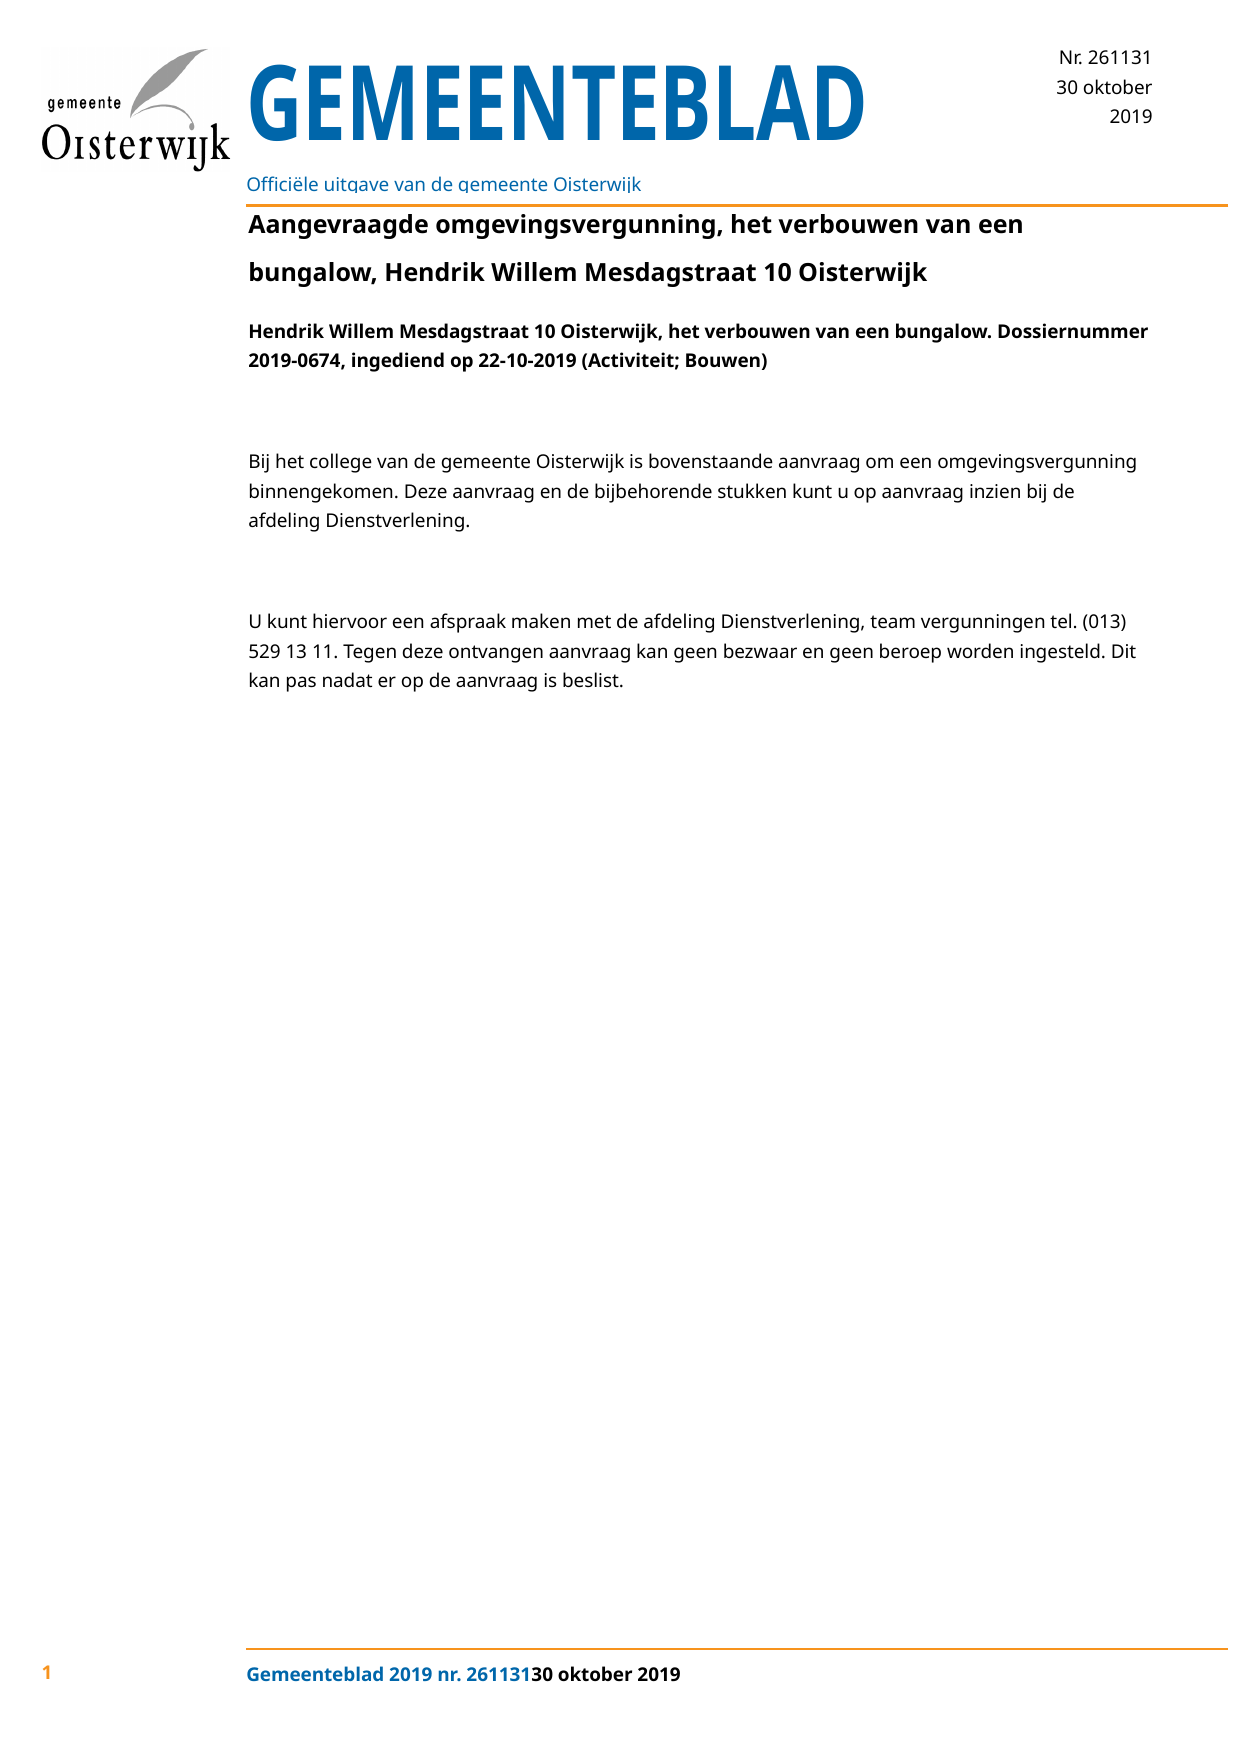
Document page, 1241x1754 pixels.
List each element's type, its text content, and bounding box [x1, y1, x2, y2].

text Aangevraagde omgevingsvergunning, het verbouwen van een bungalow, Hendrik Willem Mesdagstraat 10 Oisterwijk [248, 207, 1152, 288]
text U kunt hiervoor een afspraak maken met de afdeling Dienstverlening, team vergunningen tel. (013) 529 13 11. Tegen deze ontvangen aanvraag kan geen bezwaar en geen beroep worden ingesteld. Dit kan pas nadat er op de aanvraag is beslist. [248, 608, 1152, 693]
text Bij het college van de gemeente Oisterwijk is bovenstaande aanvraag om een omgevingsvergunning binnengekomen. Deze aanvraag en de bijbehorende stukken kunt u op aanvraag inzien bij de afdeling Dienstverlening. [248, 448, 1152, 533]
text Hendrik Willem Mesdagstraat 10 Oisterwijk, het verbouwen van een bungalow. Dossiernummer 2019-0674, ingediend op 22-10-2019 (Activiteit; Bouwen) [248, 318, 1152, 373]
picture [41, 47, 231, 172]
